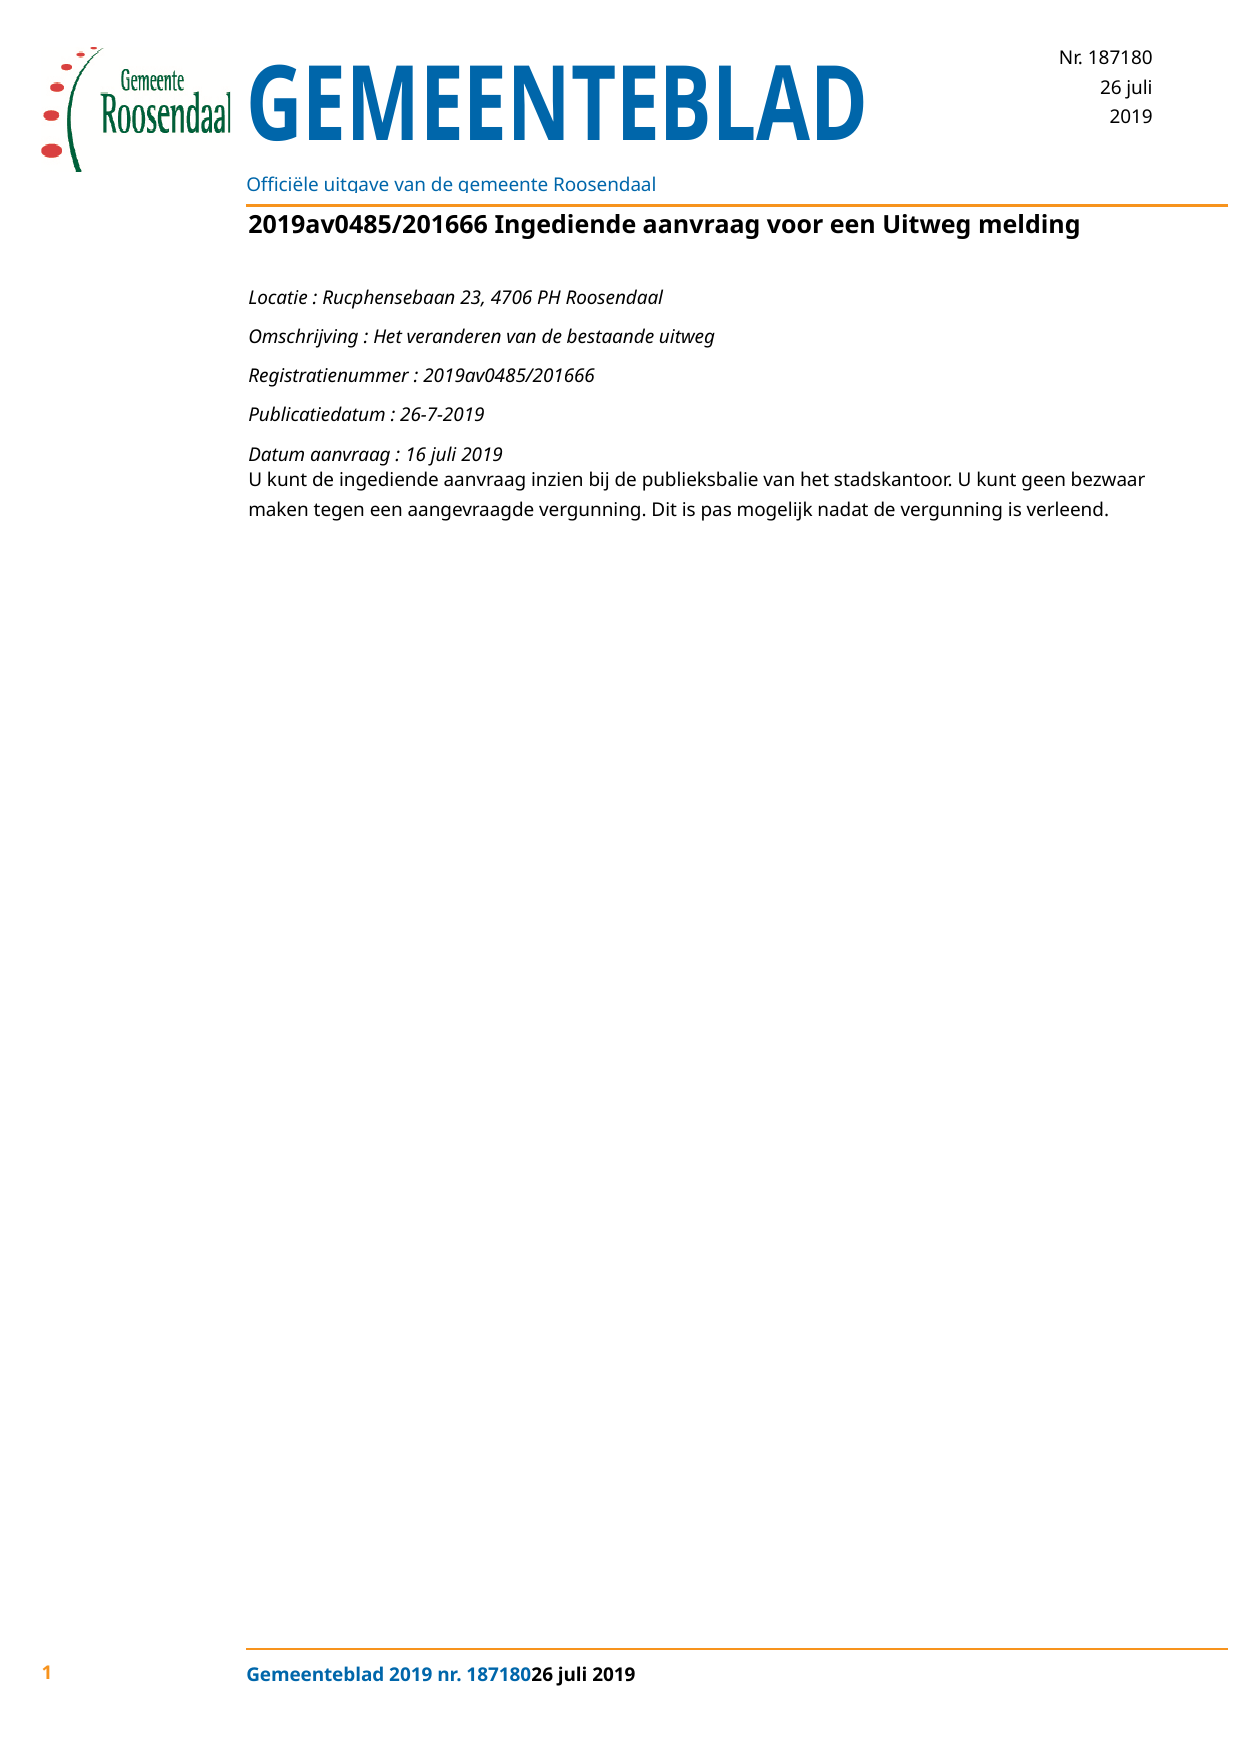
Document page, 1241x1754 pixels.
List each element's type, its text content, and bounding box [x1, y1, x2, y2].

text Locatie : Rucphensebaan 23, 4706 PH Roosendaal [248, 284, 1152, 309]
text Registratienummer : 2019av0485/201666 [248, 362, 1152, 388]
text Publicatiedatum : 26-7-2019 [248, 402, 1152, 427]
text 2019av0485/201666 Ingediende aanvraag voor een Uitweg melding [248, 207, 1152, 241]
text Datum aanvraag : 16 juli 2019 [248, 441, 1152, 467]
text Omschrijving : Het veranderen van de bestaande uitweg [248, 323, 1152, 349]
picture [41, 47, 231, 172]
text U kunt de ingediende aanvraag inzien bij de publieksbalie van het stadskantoor. U kunt geen bezwaar maken tegen een aangevraagde vergunning. Dit is pas mogelijk nadat de vergunning is verleend. [248, 467, 1152, 522]
